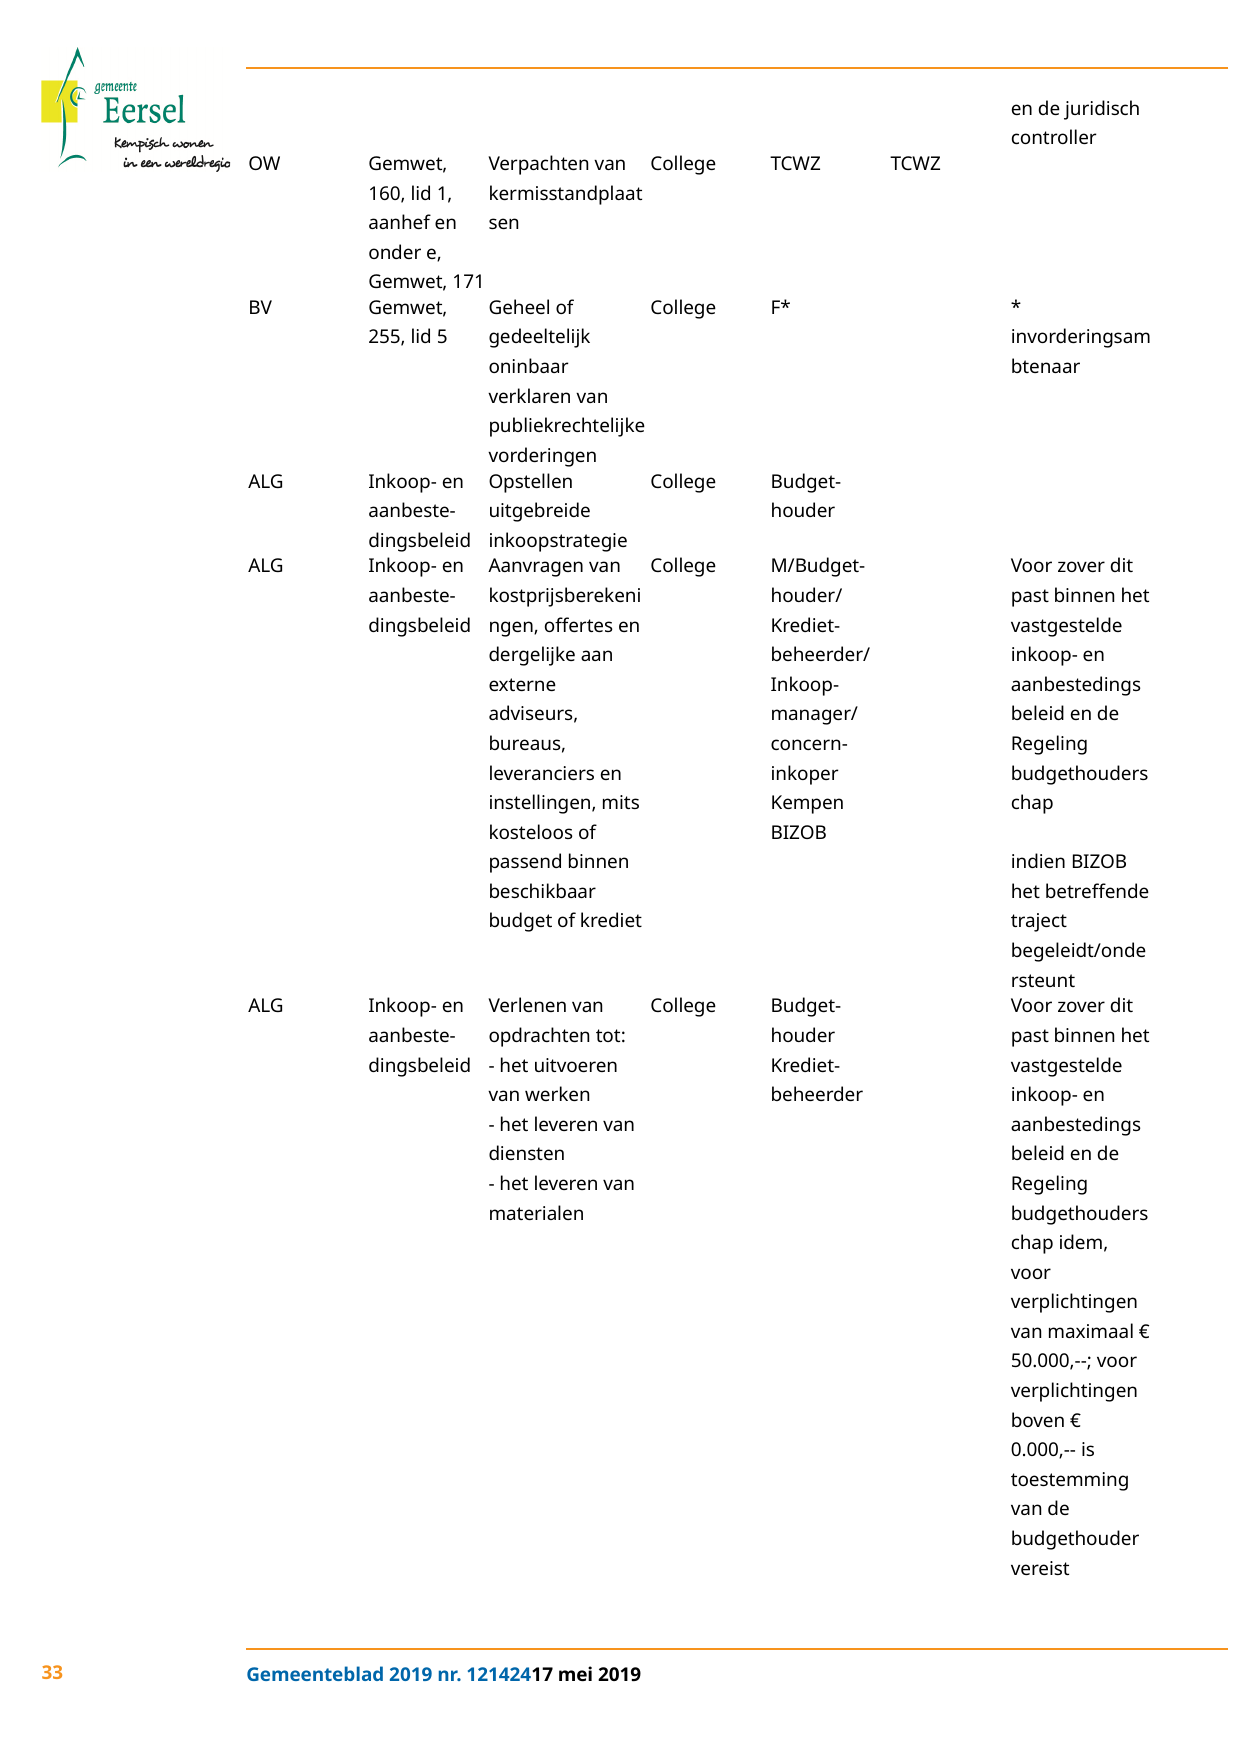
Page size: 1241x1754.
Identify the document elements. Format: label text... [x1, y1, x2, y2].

table_cell en de juridisch controller [1011, 95, 1152, 150]
table_cell College [650, 468, 770, 553]
table_cell ALG [248, 993, 368, 1610]
table_cell F* [770, 294, 890, 468]
table_cell [890, 95, 1011, 150]
table_cell Budget-houder [770, 468, 890, 553]
table_cell TCWZ [890, 150, 1011, 294]
table_cell Gemwet, 160, lid 1, aanhef en onder e, Gemwet, 171 [368, 150, 488, 294]
table_cell OW [248, 150, 368, 294]
table_cell [770, 95, 890, 150]
table_cell Gemwet, 255, lid 5 [368, 294, 488, 468]
table_cell [1011, 468, 1152, 553]
picture [41, 47, 231, 172]
table_cell Budget-houder Krediet-beheerder [770, 993, 890, 1610]
table_cell [890, 553, 1011, 993]
table_cell [248, 95, 368, 150]
table_cell College [650, 993, 770, 1610]
table_cell Inkoop- en aanbeste-dingsbeleid [368, 553, 488, 993]
table_cell Verpachten van kermisstandplaatsen [488, 150, 650, 294]
table_cell College [650, 150, 770, 294]
table_cell Inkoop- en aanbeste-dingsbeleid [368, 468, 488, 553]
table_cell [368, 95, 488, 150]
table_cell College [650, 294, 770, 468]
table_cell Geheel of gedeeltelijk oninbaar verklaren van publiekrechtelijke vorderingen [488, 294, 650, 468]
table_cell * invorderingsambtenaar [1011, 294, 1152, 468]
table_cell [650, 95, 770, 150]
table_cell College [650, 553, 770, 993]
table_cell [890, 294, 1011, 468]
table_cell ALG [248, 468, 368, 553]
table_cell [890, 468, 1011, 553]
table_cell Opstellen uitgebreide inkoopstrategie [488, 468, 650, 553]
table_cell [890, 993, 1011, 1610]
table_cell Voor zover dit past binnen het vastgestelde inkoop- en aanbestedingsbeleid en de Regeling budgethouderschap idem, voor verplichtingen van maximaal € 50.000,--; voor verplichtingen boven € 0.000,-- is toestemming van de budgethouder vereist [1011, 993, 1152, 1610]
table_cell Voor zover dit past binnen het vastgestelde inkoop- en aanbestedingsbeleid en de Regeling budgethouderschap indien BIZOB het betreffende traject begeleidt/ondersteunt [1011, 553, 1152, 993]
table_cell M/Budget-houder/ Krediet-beheerder/ Inkoop-manager/ concern-inkoper Kempen BIZOB [770, 553, 890, 993]
table_cell Aanvragen van kostprijsberekeningen, offertes en dergelijke aan externe adviseurs, bureaus, leveranciers en instellingen, mits kosteloos of passend binnen beschikbaar budget of krediet [488, 553, 650, 993]
table_cell ALG [248, 553, 368, 993]
table_cell Verlenen van opdrachten tot: - het uitvoeren van werken - het leveren van diensten - het leveren van materialen [488, 993, 650, 1610]
table_cell Inkoop- en aanbeste-dingsbeleid [368, 993, 488, 1610]
table_cell TCWZ [770, 150, 890, 294]
table_cell [1011, 150, 1152, 294]
table_cell [488, 95, 650, 150]
table_cell BV [248, 294, 368, 468]
